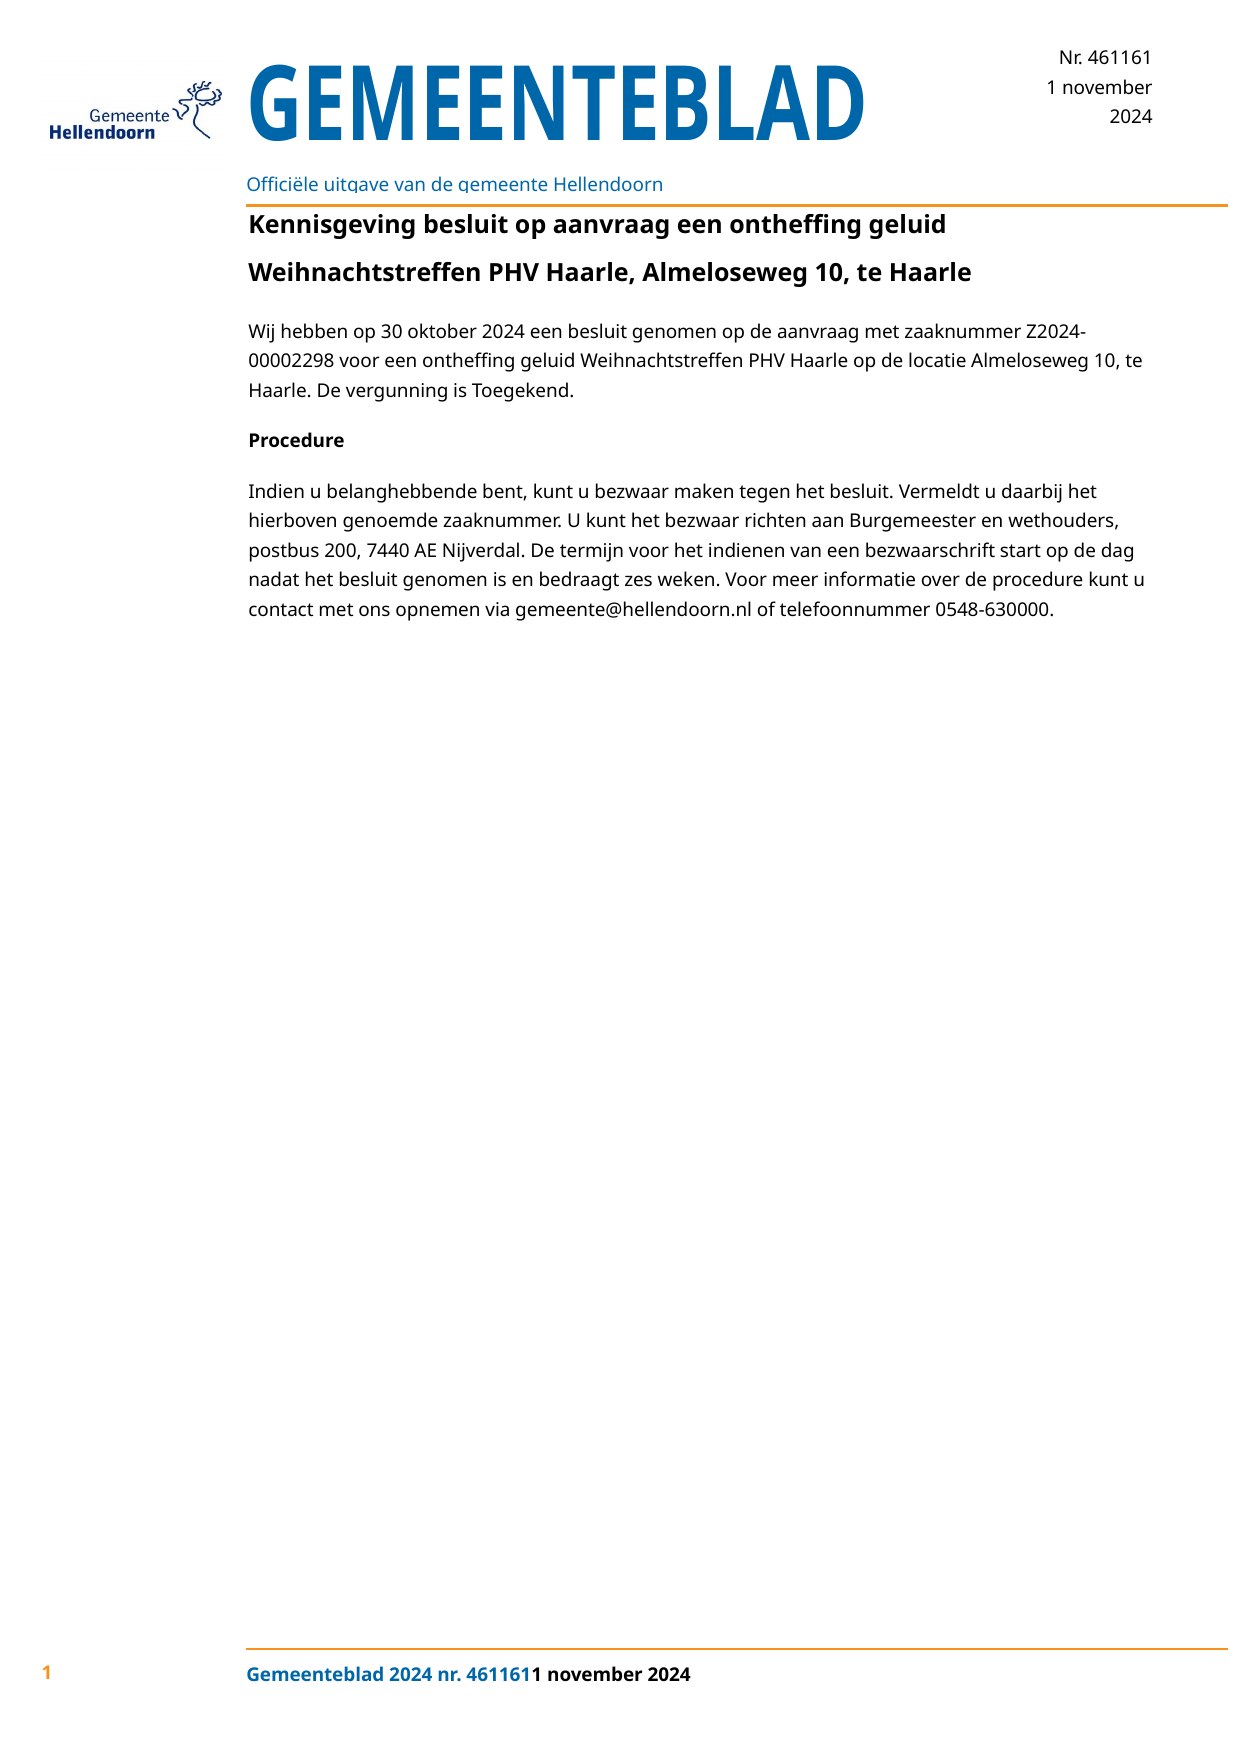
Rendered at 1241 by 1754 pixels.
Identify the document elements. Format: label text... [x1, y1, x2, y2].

text Wij hebben op 30 oktober 2024 een besluit genomen op de aanvraag met zaaknummer Z2024-00002298 voor een ontheffing geluid Weihnachtstreffen PHV Haarle op de locatie Almeloseweg 10, te Haarle. De vergunning is Toegekend. [248, 318, 1152, 403]
picture [41, 47, 231, 172]
text Kennisgeving besluit op aanvraag een ontheffing geluid Weihnachtstreffen PHV Haarle, Almeloseweg 10, te Haarle [248, 207, 1152, 288]
text Indien u belanghebbende bent, kunt u bezwaar maken tegen het besluit. Vermeldt u daarbij het hierboven genoemde zaaknummer. U kunt het bezwaar richten aan Burgemeester en wethouders, postbus 200, 7440 AE Nijverdal. De termijn voor het indienen van een bezwaarschrift start op de dag nadat het besluit genomen is en bedraagt zes weken. Voor meer informatie over de procedure kunt u contact met ons opnemen via gemeente@hellendoorn.nl of telefoonnummer 0548-630000. [248, 478, 1152, 622]
text Procedure [248, 427, 1152, 453]
